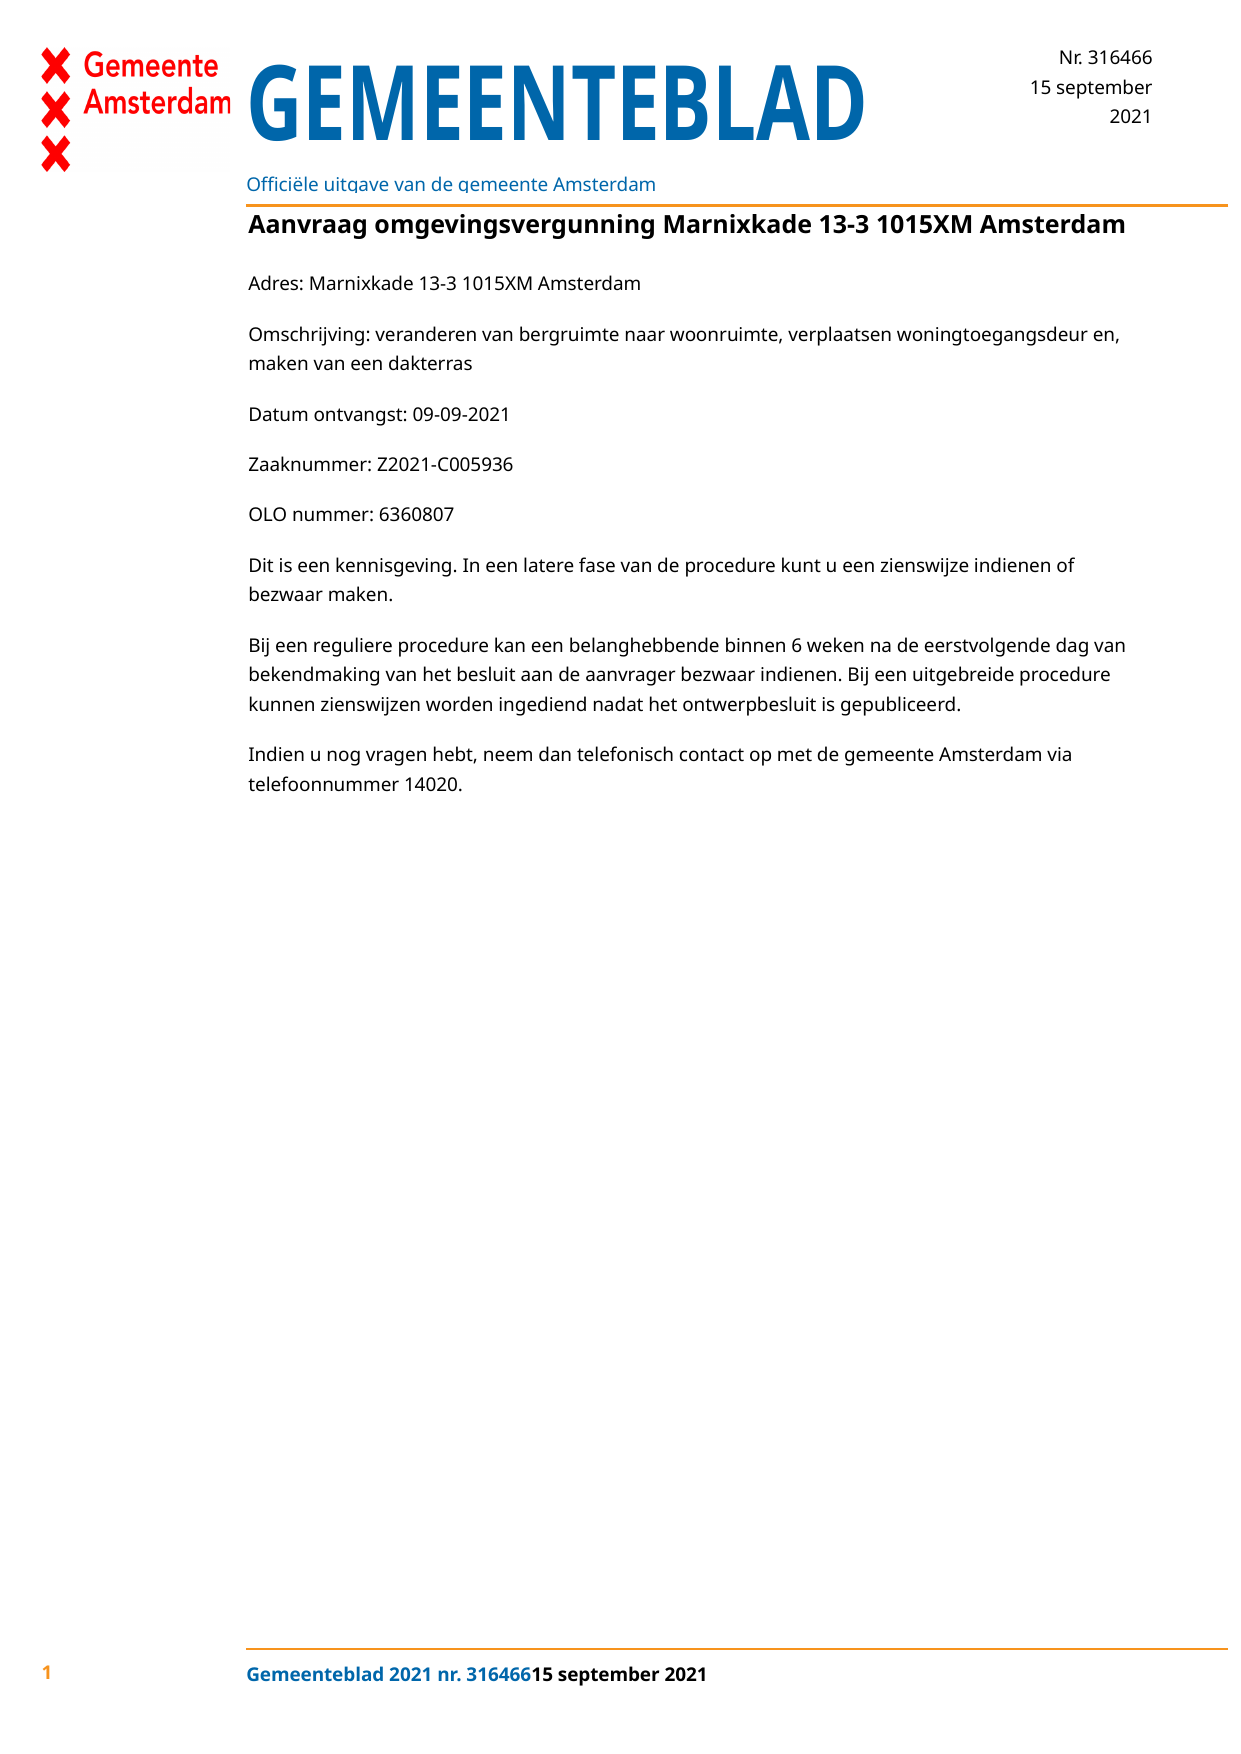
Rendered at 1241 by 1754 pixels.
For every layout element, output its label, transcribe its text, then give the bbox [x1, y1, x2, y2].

text Datum ontvangst: 09-09-2021 [248, 401, 1152, 426]
text OLO nummer: 6360807 [248, 502, 1152, 527]
text Omschrijving: veranderen van bergruimte naar woonruimte, verplaatsen woningtoegangsdeur en, maken van een dakterras [248, 321, 1152, 376]
text Dit is een kennisgeving. In een latere fase van de procedure kunt u een zienswijze indienen of bezwaar maken. [248, 552, 1152, 607]
picture [41, 47, 231, 172]
text Zaaknummer: Z2021-C005936 [248, 451, 1152, 477]
text Adres: Marnixkade 13-3 1015XM Amsterdam [248, 270, 1152, 296]
text Aanvraag omgevingsvergunning Marnixkade 13-3 1015XM Amsterdam [248, 207, 1152, 241]
text Bij een reguliere procedure kan een belanghebbende binnen 6 weken na de eerstvolgende dag van bekendmaking van het besluit aan de aanvrager bezwaar indienen. Bij een uitgebreide procedure kunnen zienswijzen worden ingediend nadat het ontwerpbesluit is gepubliceerd. [248, 632, 1152, 717]
text Indien u nog vragen hebt, neem dan telefonisch contact op met de gemeente Amsterdam via telefoonnummer 14020. [248, 742, 1152, 797]
